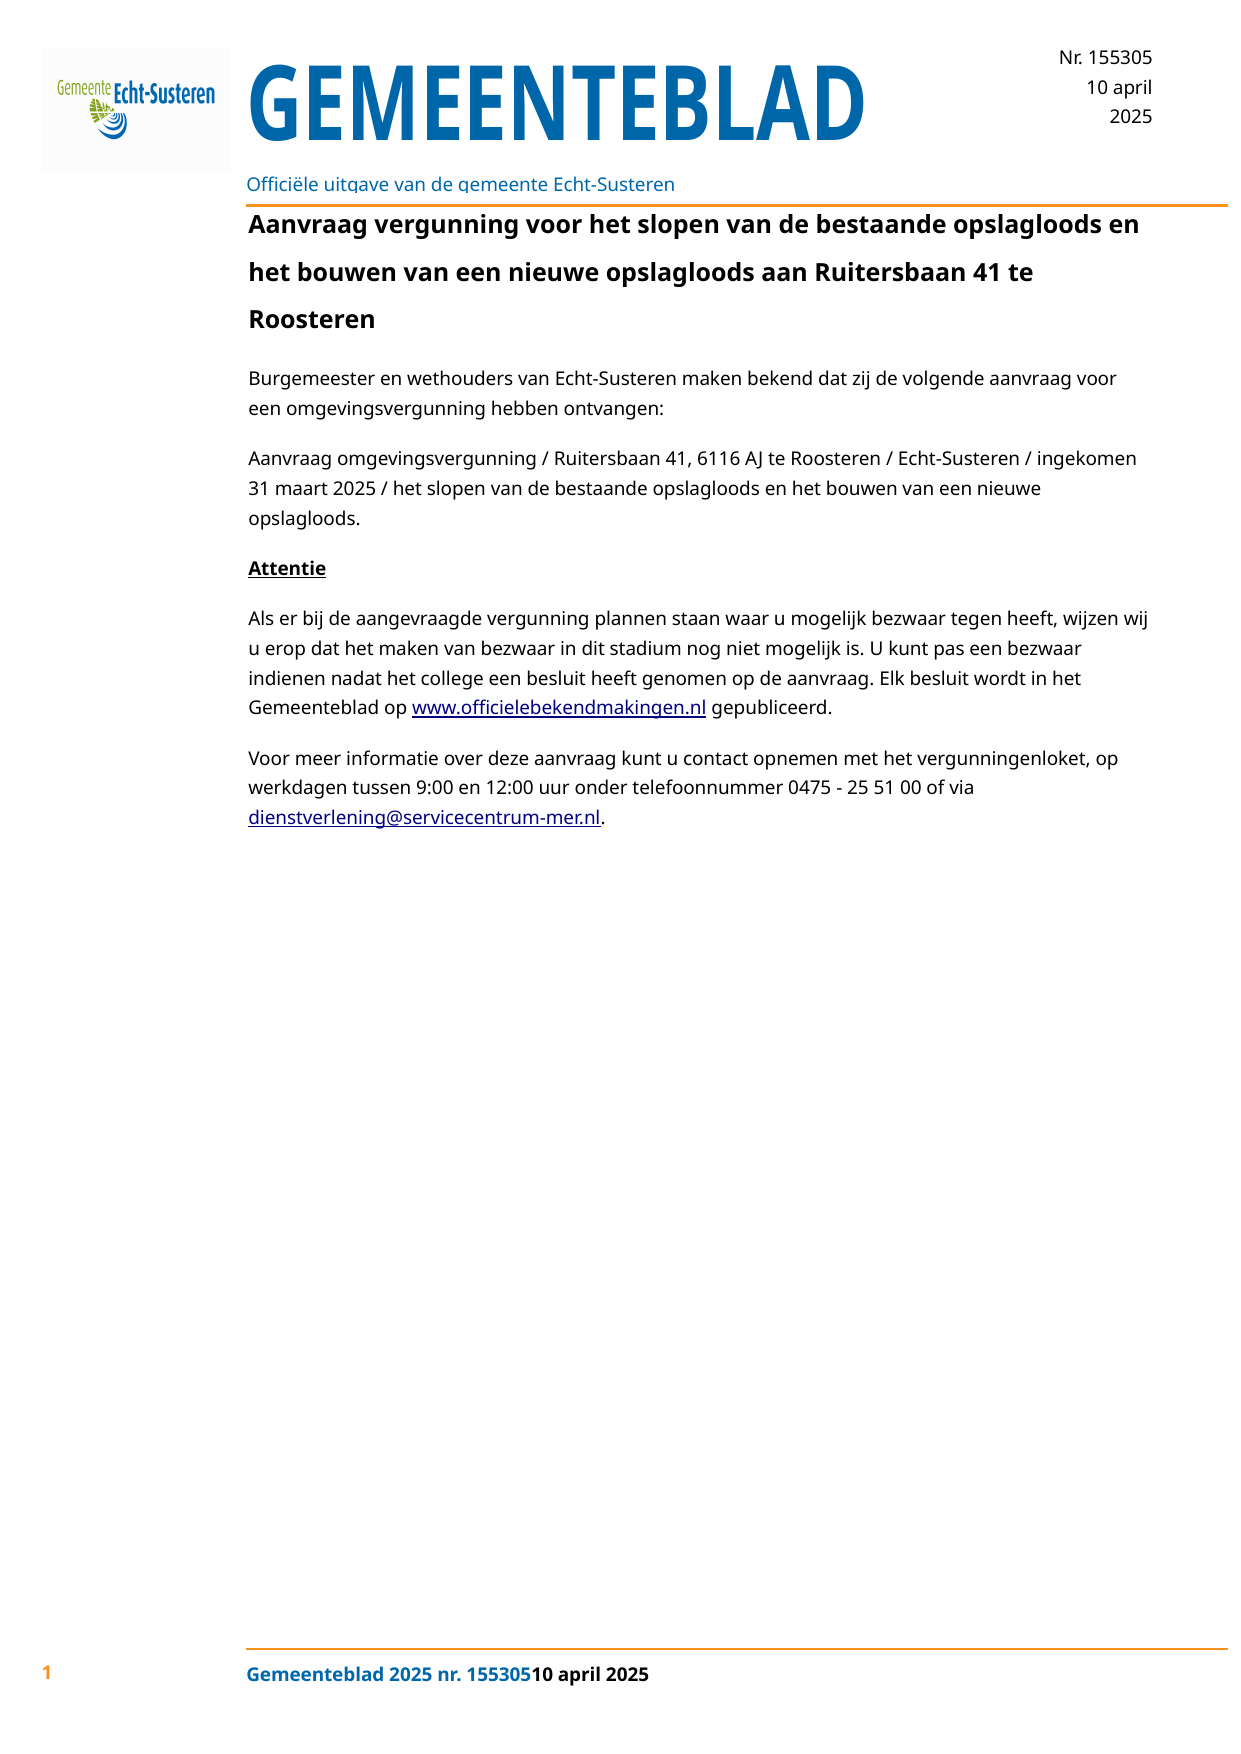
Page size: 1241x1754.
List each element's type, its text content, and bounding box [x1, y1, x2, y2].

text Als er bij de aangevraagde vergunning plannen staan waar u mogelijk bezwaar tegen heeft, wijzen wij u erop dat het maken van bezwaar in dit stadium nog niet mogelijk is. U kunt pas een bezwaar indienen nadat het college een besluit heeft genomen op de aanvraag. Elk besluit wordt in het Gemeenteblad op www.officielebekendmakingen.nl gepubliceerd. [248, 606, 1152, 720]
picture [41, 47, 231, 172]
text Voor meer informatie over deze aanvraag kunt u contact opnemen met het vergunningenloket, op werkdagen tussen 9:00 en 12:00 uur onder telefoonnummer 0475 - 25 51 00 of via dienstverlening@servicecentrum-mer.nl. [248, 745, 1152, 829]
text Aanvraag omgevingsvergunning / Ruitersbaan 41, 6116 AJ te Roosteren / Echt-Susteren / ingekomen 31 maart 2025 / het slopen van de bestaande opslagloods en het bouwen van een nieuwe opslagloods. [248, 446, 1152, 530]
text Aanvraag vergunning voor het slopen van de bestaande opslagloods en het bouwen van een nieuwe opslagloods aan Ruitersbaan 41 te Roosteren [248, 207, 1152, 336]
text Burgemeester en wethouders van Echt-Susteren maken bekend dat zij de volgende aanvraag voor een omgevingsvergunning hebben ontvangen: [248, 366, 1152, 421]
text Attentie [248, 555, 1152, 581]
